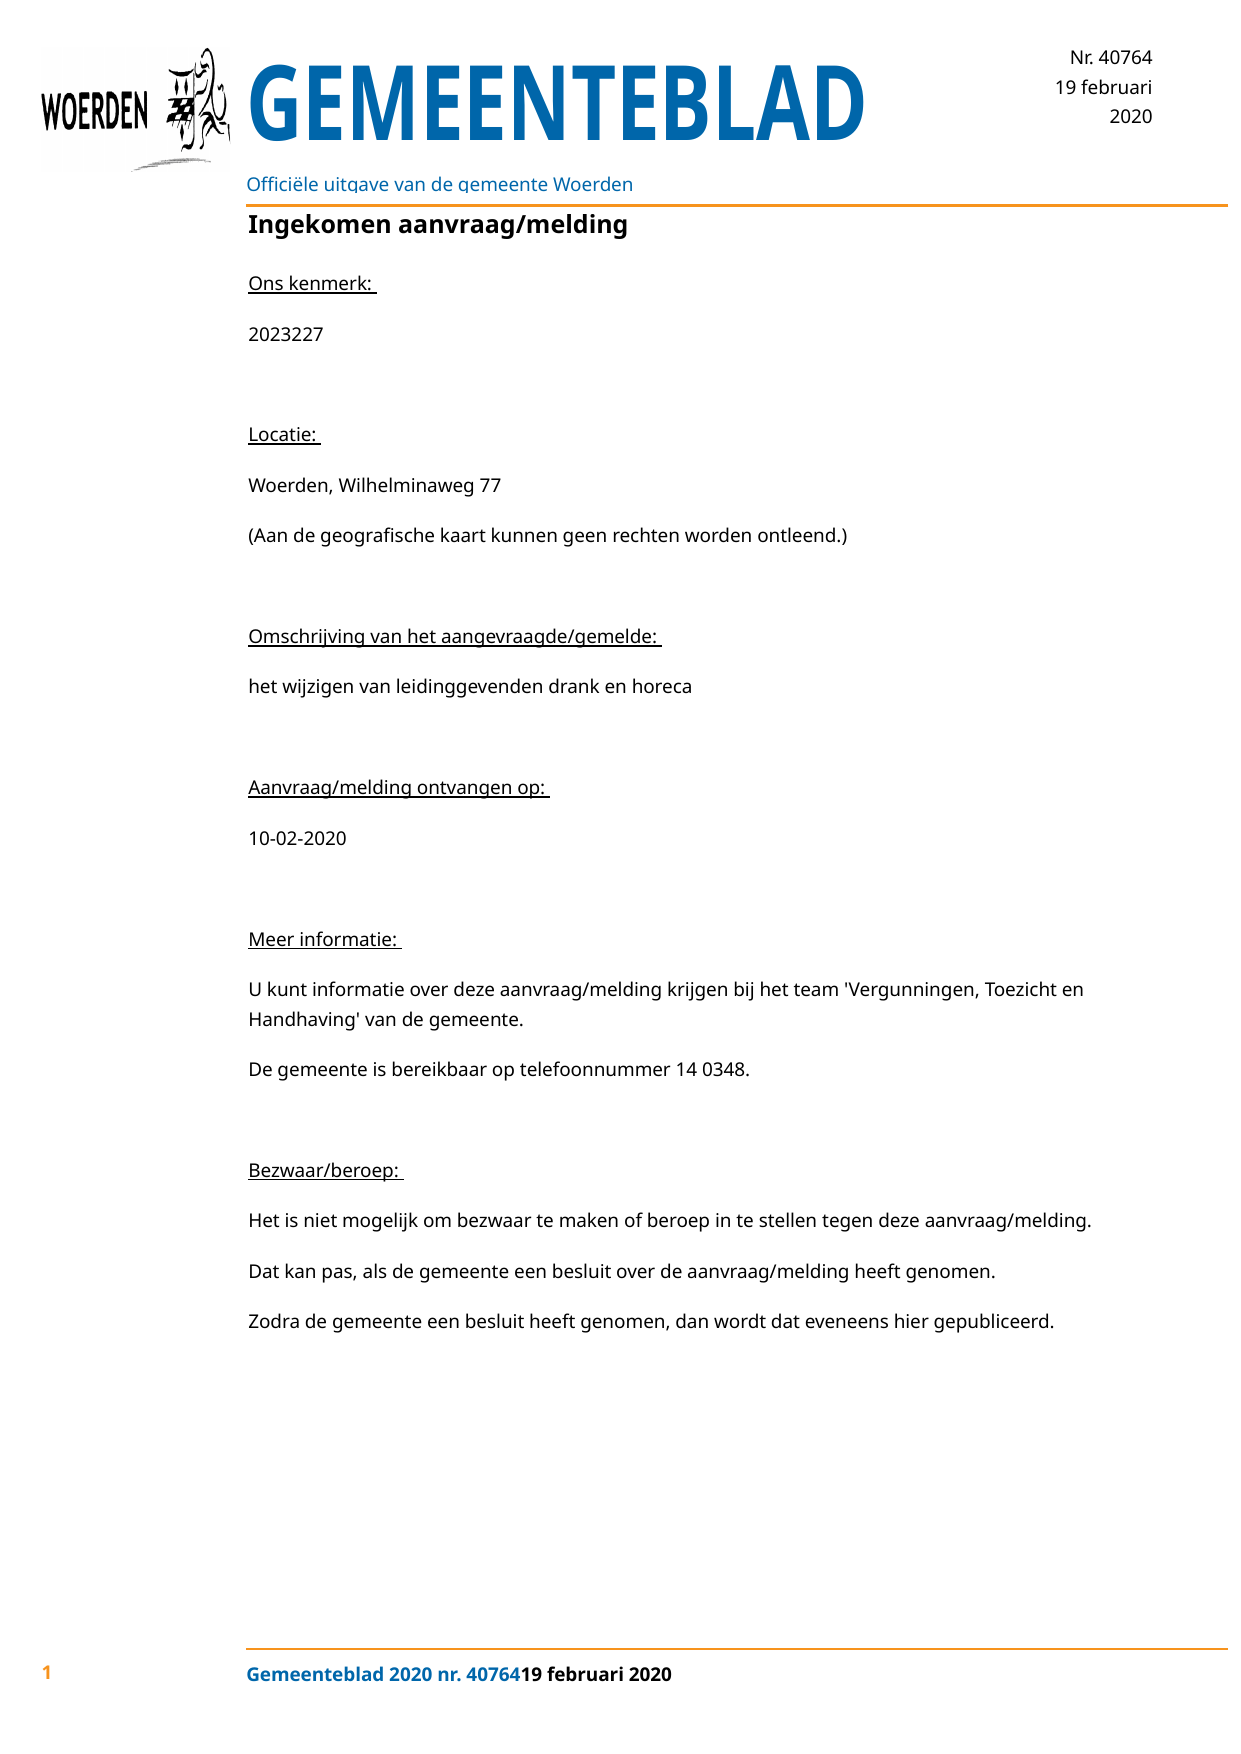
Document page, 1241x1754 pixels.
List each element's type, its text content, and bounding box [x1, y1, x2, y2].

text Bezwaar/beroep: [248, 1157, 1152, 1183]
text Woerden, Wilhelminaweg 77 [248, 472, 1152, 498]
text Zodra de gemeente een besluit heeft genomen, dan wordt dat eveneens hier gepubliceerd. [248, 1308, 1152, 1334]
text (Aan de geografische kaart kunnen geen rechten worden ontleend.) [248, 522, 1152, 548]
text U kunt informatie over deze aanvraag/melding krijgen bij het team 'Vergunningen, Toezicht en Handhaving' van de gemeente. [248, 976, 1152, 1031]
text 2023227 [248, 321, 1152, 346]
text Aanvraag/melding ontvangen op: [248, 774, 1152, 800]
text Dat kan pas, als de gemeente een besluit over de aanvraag/melding heeft genomen. [248, 1258, 1152, 1283]
text Het is niet mogelijk om bezwaar te maken of beroep in te stellen tegen deze aanvraag/melding. [248, 1207, 1152, 1233]
text De gemeente is bereikbaar op telefoonnummer 14 0348. [248, 1056, 1152, 1082]
text Omschrijving van het aangevraagde/gemelde: [248, 623, 1152, 649]
text Meer informatie: [248, 926, 1152, 951]
picture [41, 47, 231, 172]
text Locatie: [248, 422, 1152, 447]
text 10-02-2020 [248, 825, 1152, 851]
text Ons kenmerk: [248, 270, 1152, 296]
text het wijzigen van leidinggevenden drank en horeca [248, 674, 1152, 699]
text Ingekomen aanvraag/melding [248, 207, 1152, 241]
